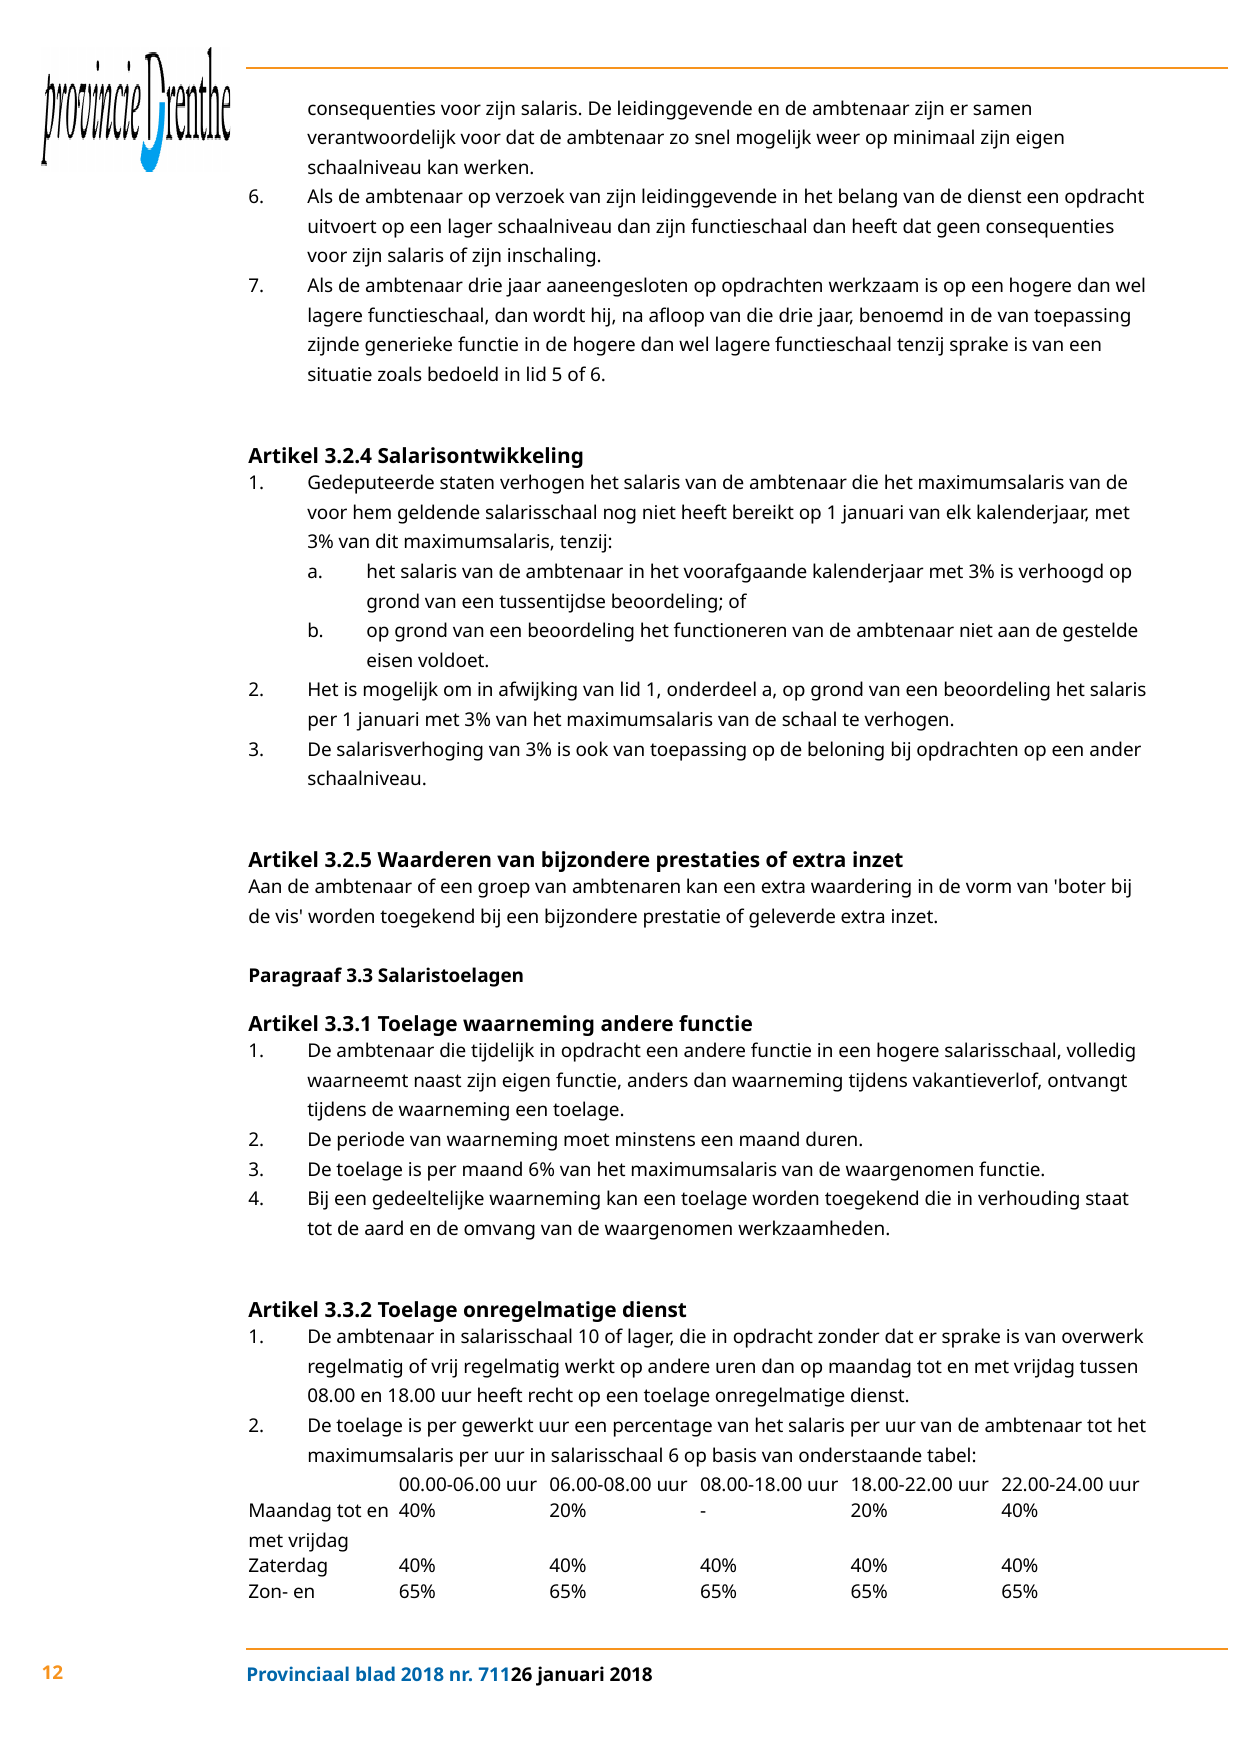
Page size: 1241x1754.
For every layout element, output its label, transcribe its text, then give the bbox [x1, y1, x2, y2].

table_cell Zon- en [248, 1578, 398, 1604]
text Artikel 3.2.5 Waarderen van bijzondere prestaties of extra inzet [248, 845, 1152, 874]
table_header 18.00-22.00 uur [850, 1471, 1001, 1497]
table_header 22.00-24.00 uur [1001, 1471, 1152, 1497]
table_cell 40% [850, 1553, 1001, 1578]
table_header [248, 1471, 398, 1497]
list op grond van een beoordeling het functioneren van de ambtenaar niet aan de gestelde eisen voldoet. [307, 617, 1152, 673]
list Gedeputeerde staten verhogen het salaris van de ambtenaar die het maximumsalaris van de voor hem geldende salarisschaal nog niet heeft bereikt op 1 januari van elk kalenderjaar, met 3% van dit maximumsalaris, tenzij: [248, 469, 1152, 554]
table_header 06.00-08.00 uur [549, 1471, 700, 1497]
list De periode van waarneming moet minstens een maand duren. [248, 1126, 1152, 1152]
table_cell 20% [549, 1497, 700, 1552]
text Paragraaf 3.3 Salaristoelagen [248, 962, 1152, 988]
text Artikel 3.3.2 Toelage onregelmatige dienst [248, 1295, 1152, 1323]
list het salaris van de ambtenaar in het voorafgaande kalenderjaar met 3% is verhoogd op grond van een tussentijdse beoordeling; of [307, 558, 1152, 613]
text Artikel 3.3.1 Toelage waarneming andere functie [248, 1009, 1152, 1037]
list De salarisverhoging van 3% is ook van toepassing op de beloning bij opdrachten op een ander schaalniveau. [248, 736, 1152, 791]
table_cell - [700, 1497, 850, 1552]
list Als de ambtenaar op verzoek van zijn leidinggevende in het belang van de dienst een opdracht uitvoert op een lager schaalniveau dan zijn functieschaal dan heeft dat geen consequenties voor zijn salaris of zijn inschaling. [248, 183, 1152, 268]
table_cell 65% [850, 1578, 1001, 1604]
table_cell 20% [850, 1497, 1001, 1552]
list Het is mogelijk om in afwijking van lid 1, onderdeel a, op grond van een beoordeling het salaris per 1 januari met 3% van het maximumsalaris van de schaal te verhogen. [248, 677, 1152, 732]
list De toelage is per gewerkt uur een percentage van het salaris per uur van de ambtenaar tot het maximumsalaris per uur in salarisschaal 6 op basis van onderstaande tabel: [248, 1412, 1152, 1467]
list De toelage is per maand 6% van het maximumsalaris van de waargenomen functie. [248, 1156, 1152, 1182]
text Aan de ambtenaar of een groep van ambtenaren kan een extra waardering in de vorm van 'boter bij de vis' worden toegekend bij een bijzondere prestatie of geleverde extra inzet. [248, 874, 1152, 929]
table_cell 40% [1001, 1497, 1152, 1552]
table_header 08.00-18.00 uur [700, 1471, 850, 1497]
table_cell 40% [1001, 1553, 1152, 1578]
picture [41, 47, 231, 172]
list Bij een gedeeltelijke waarneming kan een toelage worden toegekend die in verhouding staat tot de aard en de omvang van de waargenomen werkzaamheden. [248, 1185, 1152, 1241]
table_cell 65% [1001, 1578, 1152, 1604]
table_cell 65% [399, 1578, 549, 1604]
table_cell Zaterdag [248, 1553, 398, 1578]
table_cell 65% [549, 1578, 700, 1604]
table_cell 40% [700, 1553, 850, 1578]
table_header 00.00-06.00 uur [399, 1471, 549, 1497]
list consequenties voor zijn salaris. De leidinggevende en de ambtenaar zijn er samen verantwoordelijk voor dat de ambtenaar zo snel mogelijk weer op minimaal zijn eigen schaalniveau kan werken. [248, 95, 1152, 180]
list De ambtenaar die tijdelijk in opdracht een andere functie in een hogere salarisschaal, volledig waarneemt naast zijn eigen functie, anders dan waarneming tijdens vakantieverlof, ontvangt tijdens de waarneming een toelage. [248, 1037, 1152, 1122]
table_cell 40% [399, 1553, 549, 1578]
table_cell 40% [399, 1497, 549, 1552]
list De ambtenaar in salarisschaal 10 of lager, die in opdracht zonder dat er sprake is van overwerk regelmatig of vrij regelmatig werkt op andere uren dan op maandag tot en met vrijdag tussen 08.00 en 18.00 uur heeft recht op een toelage onregelmatige dienst. [248, 1323, 1152, 1408]
text Artikel 3.2.4 Salarisontwikkeling [248, 441, 1152, 469]
table_cell 65% [700, 1578, 850, 1604]
table_cell 40% [549, 1553, 700, 1578]
table_cell Maandag tot en met vrijdag [248, 1497, 398, 1552]
list Als de ambtenaar drie jaar aaneengesloten op opdrachten werkzaam is op een hogere dan wel lagere functieschaal, dan wordt hij, na afloop van die drie jaar, benoemd in de van toepassing zijnde generieke functie in de hogere dan wel lagere functieschaal tenzij sprake is van een situatie zoals bedoeld in lid 5 of 6. [248, 272, 1152, 387]
